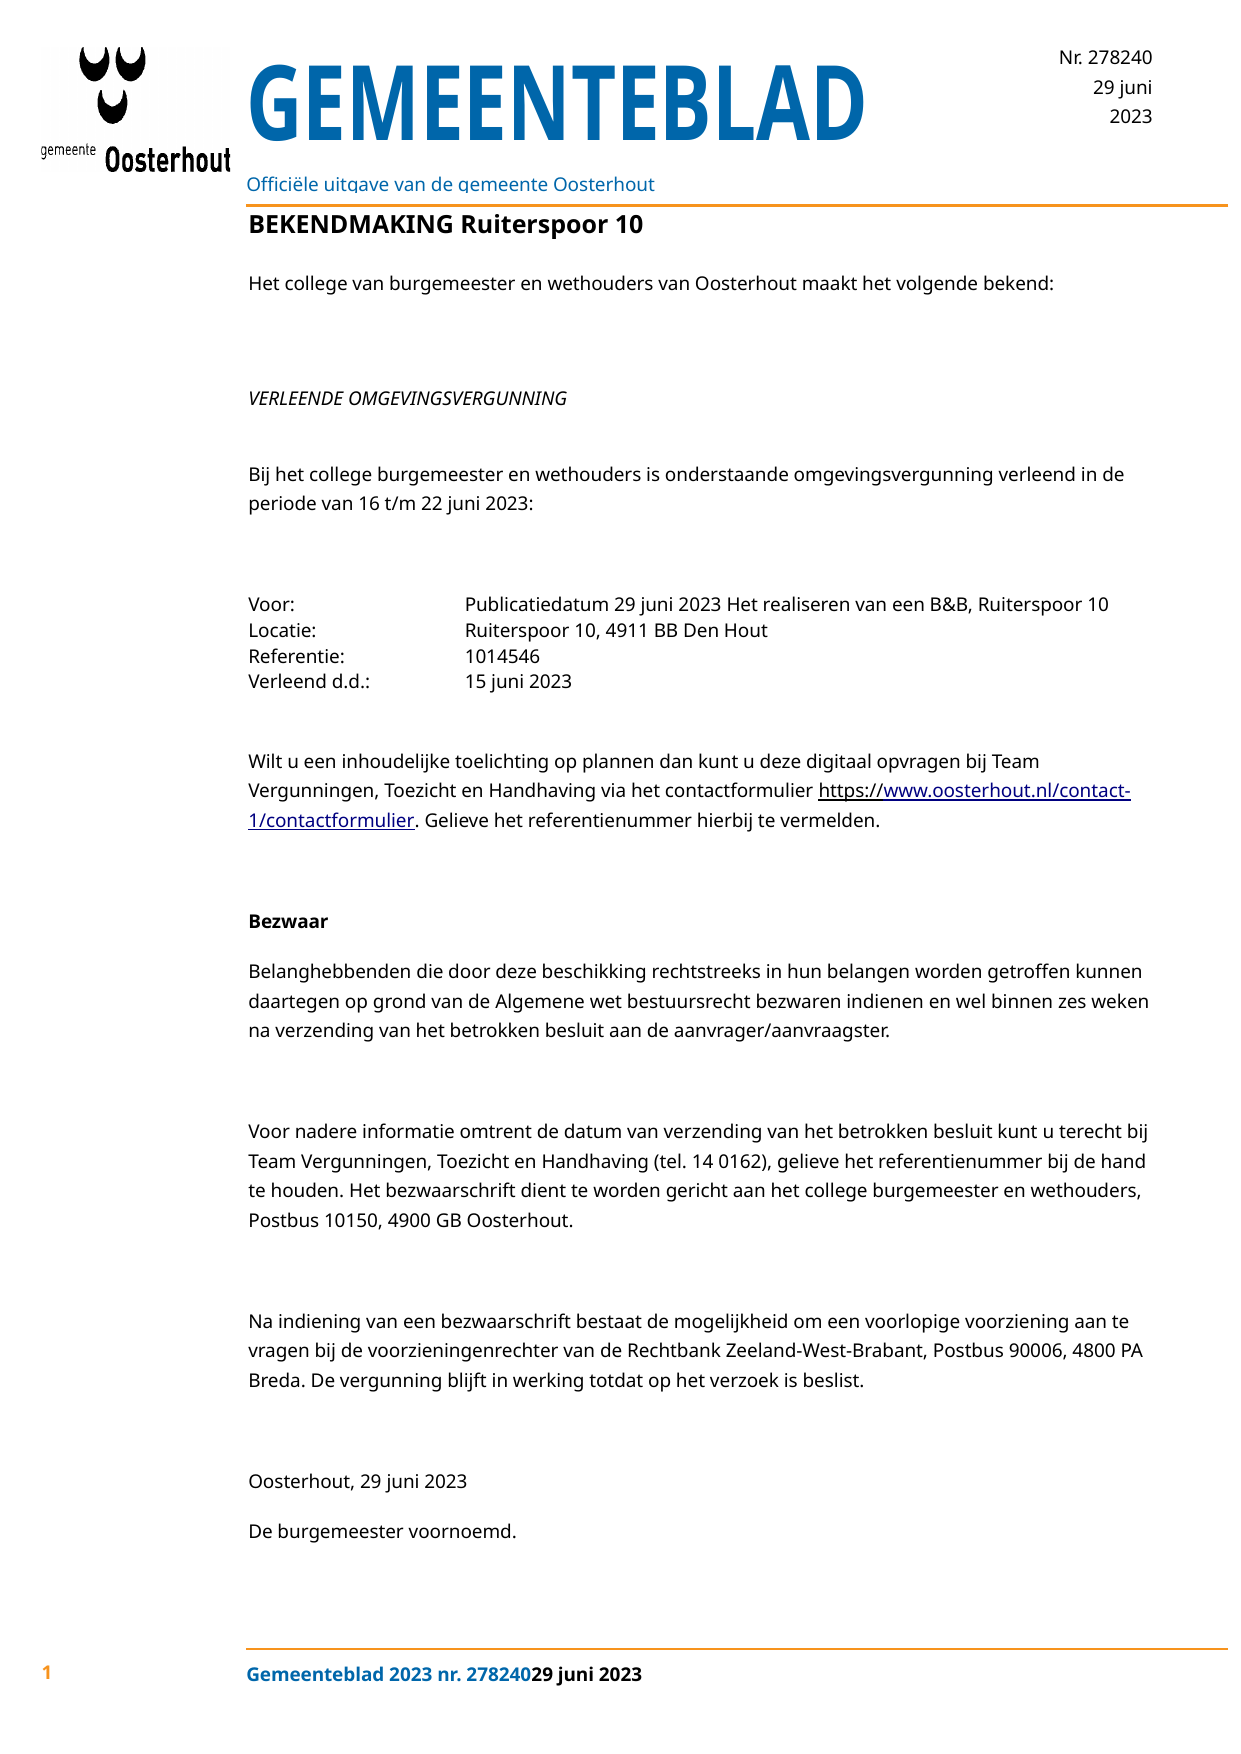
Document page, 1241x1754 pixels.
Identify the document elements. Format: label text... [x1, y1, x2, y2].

table_header Publicatiedatum 29 juni 2023 Het realiseren van een B&B, Ruiterspoor 10 [465, 591, 1152, 617]
text Na indiening van een bezwaarschrift bestaat de mogelijkheid om een voorlopige voorziening aan te vragen bij de voorzieningenrechter van de Rechtbank Zeeland-West-Brabant, Postbus 90006, 4800 PA Breda. De vergunning blijft in werking totdat op het verzoek is beslist. [248, 1308, 1152, 1393]
text Belanghebbenden die door deze beschikking rechtstreeks in hun belangen worden getroffen kunnen daartegen op grond van de Algemene wet bestuursrecht bezwaren indienen en wel binnen zes weken na verzending van het betrokken besluit aan de aanvrager/aanvraagster. [248, 958, 1152, 1043]
table_header Voor: [248, 591, 464, 617]
text Oosterhout, 29 juni 2023 [248, 1468, 1152, 1494]
table_cell Locatie: [248, 617, 464, 643]
table_cell Referentie: [248, 643, 464, 668]
table_cell 1014546 [465, 643, 1152, 668]
table_cell Ruiterspoor 10, 4911 BB Den Hout [465, 617, 1152, 643]
text Bezwaar [248, 908, 1152, 934]
text Het college van burgemeester en wethouders van Oosterhout maakt het volgende bekend: [248, 270, 1152, 296]
text BEKENDMAKING Ruiterspoor 10 [248, 207, 1152, 241]
table_cell Verleend d.d.: [248, 669, 464, 694]
table_cell 15 juni 2023 [465, 669, 1152, 694]
text Bij het college burgemeester en wethouders is onderstaande omgevingsvergunning verleend in de periode van 16 t/m 22 juni 2023: [248, 461, 1152, 516]
text De burgemeester voornoemd. [248, 1518, 1152, 1544]
text Wilt u een inhoudelijke toelichting op plannen dan kunt u deze digitaal opvragen bij Team Vergunningen, Toezicht en Handhaving via het contactformulier https://www.oosterhout.nl/contact-1/contactformulier. Gelieve het referentienummer hierbij te vermelden. [248, 748, 1152, 833]
text Voor nadere informatie omtrent de datum van verzending van het betrokken besluit kunt u terecht bij Team Vergunningen, Toezicht en Handhaving (tel. 14 0162), gelieve het referentienummer bij de hand te houden. Het bezwaarschrift dient te worden gericht aan het college burgemeester en wethouders, Postbus 10150, 4900 GB Oosterhout. [248, 1118, 1152, 1233]
text VERLEENDE OMGEVINGSVERGUNNING [248, 385, 1152, 410]
picture [41, 47, 231, 172]
